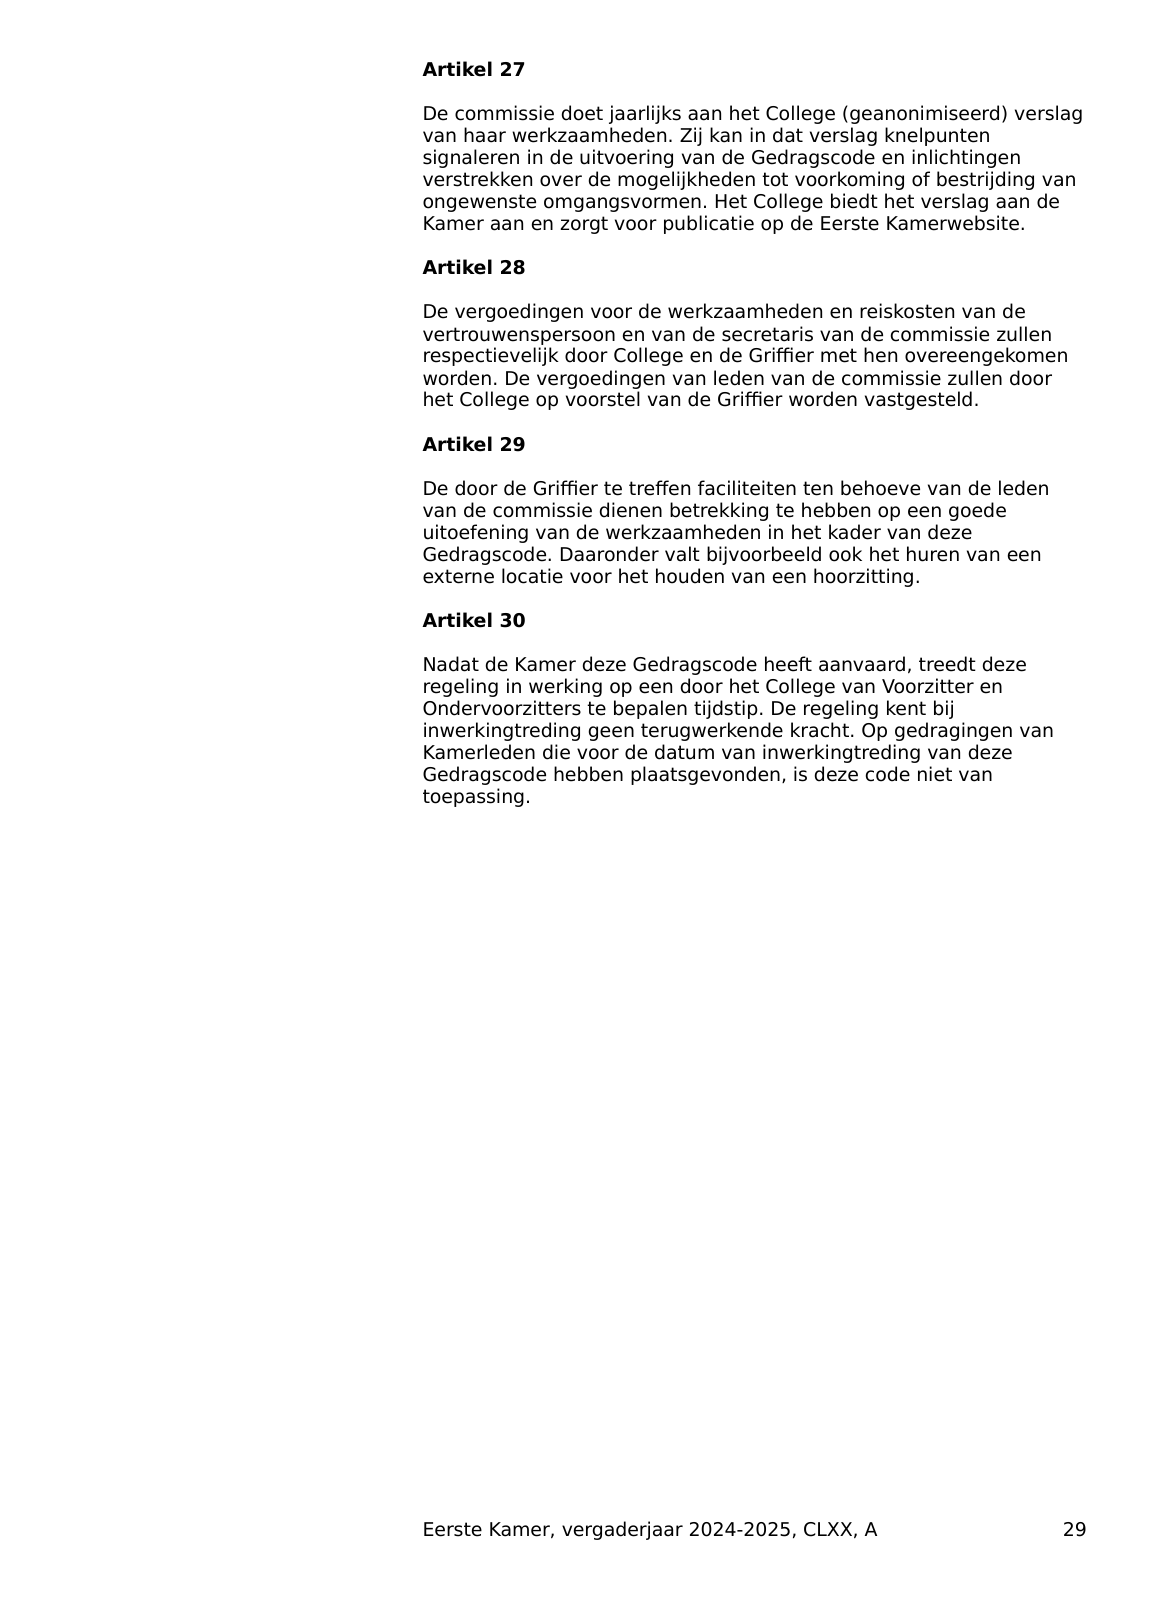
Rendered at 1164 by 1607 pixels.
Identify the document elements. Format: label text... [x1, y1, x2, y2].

subtitle Artikel 30 [422, 610, 1087, 632]
subtitle Artikel 28 [422, 257, 1087, 279]
text Nadat de Kamer deze Gedragscode heeft aanvaard, treedt deze regeling in werking op een door het College van Voorzitter en Ondervoorzitters te bepalen tijdstip. De regeling kent bij inwerkingtreding geen terugwerkende kracht. Op gedragingen van Kamerleden die voor de datum van inwerkingtreding van deze Gedragscode hebben plaatsgevonden, is deze code niet van toepassing. [422, 654, 1087, 808]
text De commissie doet jaarlijks aan het College (geanonimiseerd) verslag van haar werkzaamheden. Zij kan in dat verslag knelpunten signaleren in de uitvoering van de Gedragscode en inlichtingen verstrekken over de mogelijkheden tot voorkoming of bestrijding van ongewenste omgangsvormen. Het College biedt het verslag aan de Kamer aan en zorgt voor publicatie op de Eerste Kamerwebsite. [422, 103, 1087, 235]
subtitle Artikel 29 [422, 433, 1087, 456]
text De vergoedingen voor de werkzaamheden en reiskosten van de vertrouwenspersoon en van de secretaris van de commissie zullen respectievelijk door College en de Griffier met hen overeengekomen worden. De vergoedingen van leden van de commissie zullen door het College op voorstel van de Griffier worden vastgesteld. [422, 301, 1087, 411]
text De door de Griffier te treffen faciliteiten ten behoeve van de leden van de commissie dienen betrekking te hebben op een goede uitoefening van de werkzaamheden in het kader van deze Gedragscode. Daaronder valt bijvoorbeeld ook het huren van een externe locatie voor het houden van een hoorzitting. [422, 478, 1087, 588]
subtitle Artikel 27 [422, 59, 1087, 81]
